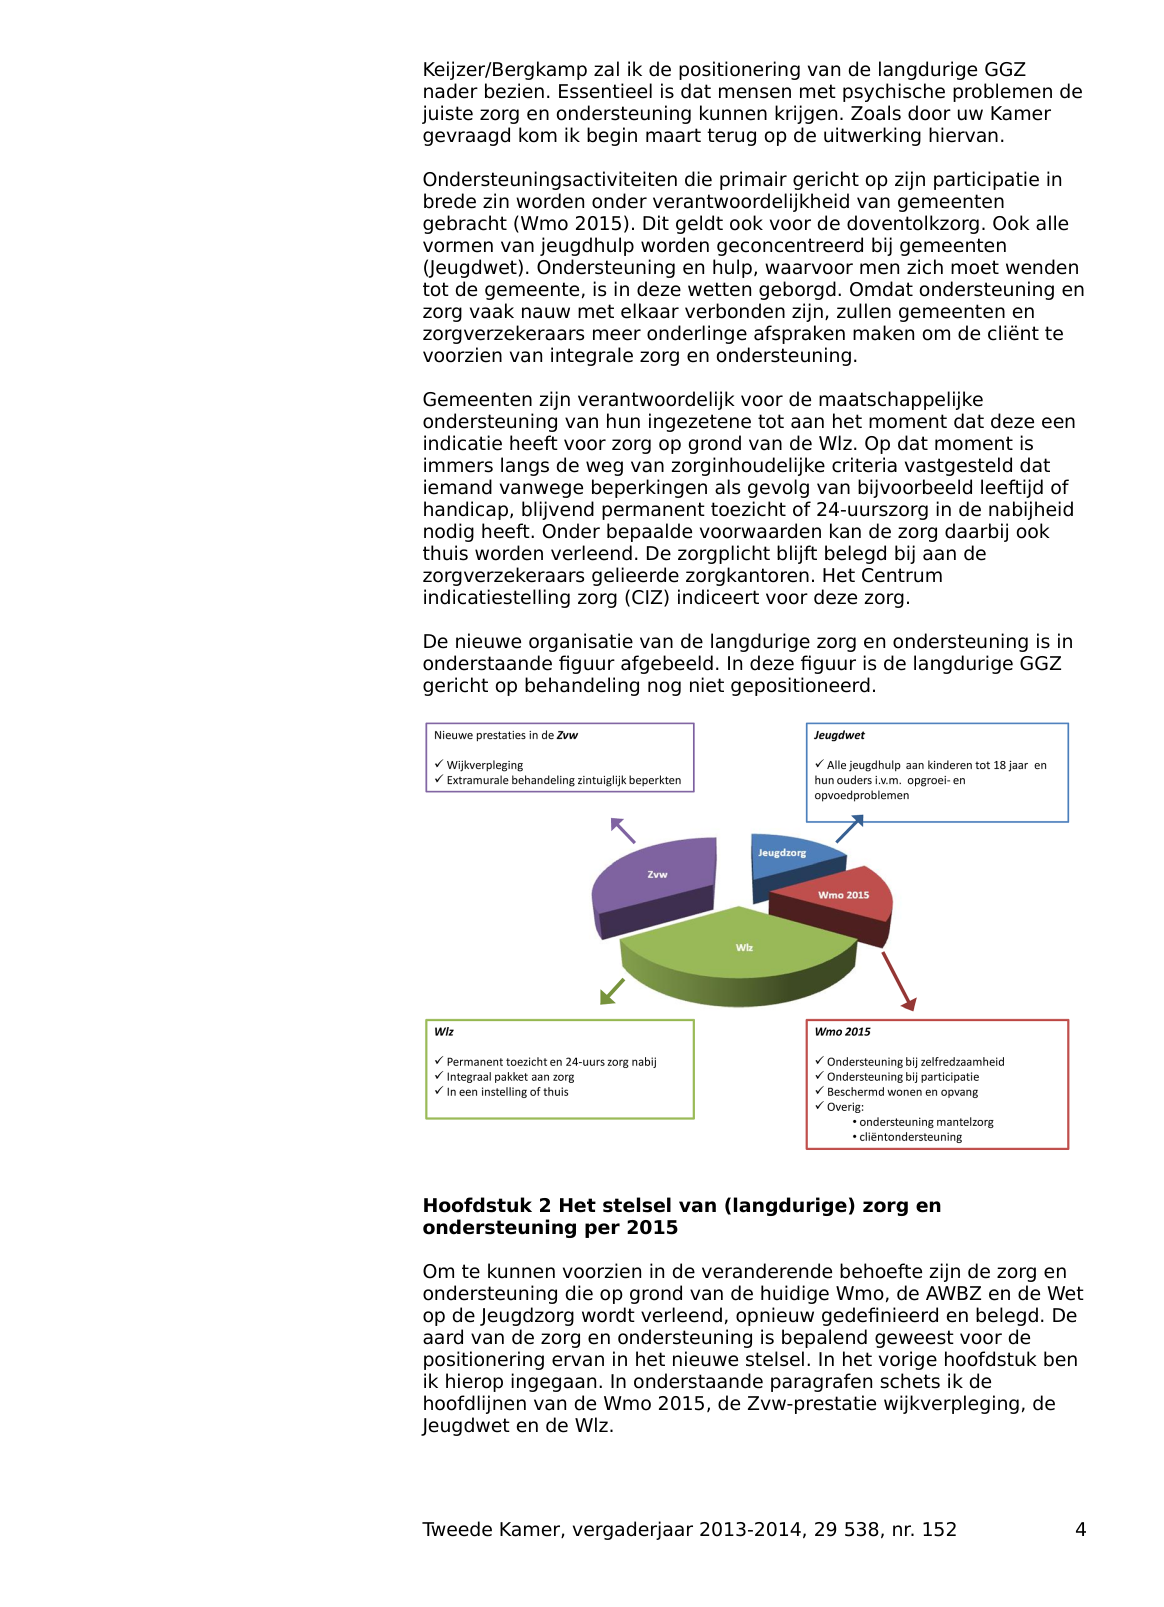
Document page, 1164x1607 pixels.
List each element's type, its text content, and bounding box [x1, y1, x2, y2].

subtitle Hoofdstuk 2 Het stelsel van (langdurige) zorg en ondersteuning per 2015 [422, 1194, 1087, 1238]
text Keijzer/Bergkamp zal ik de positionering van de langdurige GGZ nader bezien. Essentieel is dat mensen met psychische problemen de juiste zorg en ondersteuning kunnen krijgen. Zoals door uw Kamer gevraagd kom ik begin maart terug op de uitwerking hiervan. [422, 59, 1087, 147]
picture [422, 719, 1072, 1151]
text De nieuwe organisatie van de langdurige zorg en ondersteuning is in onderstaande figuur afgebeeld. In deze figuur is de langdurige GGZ gericht op behandeling nog niet gepositioneerd. [422, 631, 1087, 697]
text Ondersteuningsactiviteiten die primair gericht op zijn participatie in brede zin worden onder verantwoordelijkheid van gemeenten gebracht (Wmo 2015). Dit geldt ook voor de doventolkzorg. Ook alle vormen van jeugdhulp worden geconcentreerd bij gemeenten (Jeugdwet). Ondersteuning en hulp, waarvoor men zich moet wenden tot de gemeente, is in deze wetten geborgd. Omdat ondersteuning en zorg vaak nauw met elkaar verbonden zijn, zullen gemeenten en zorgverzekeraars meer onderlinge afspraken maken om de cliënt te voorzien van integrale zorg en ondersteuning. [422, 169, 1087, 367]
text Om te kunnen voorzien in de veranderende behoefte zijn de zorg en ondersteuning die op grond van de huidige Wmo, de AWBZ en de Wet op de Jeugdzorg wordt verleend, opnieuw gedefinieerd en belegd. De aard van de zorg en ondersteuning is bepalend geweest voor de positionering ervan in het nieuwe stelsel. In het vorige hoofdstuk ben ik hierop ingegaan. In onderstaande paragrafen schets ik de hoofdlijnen van de Wmo 2015, de Zvw-prestatie wijkverpleging, de Jeugdwet en de Wlz. [422, 1261, 1087, 1437]
text Gemeenten zijn verantwoordelijk voor de maatschappelijke ondersteuning van hun ingezetene tot aan het moment dat deze een indicatie heeft voor zorg op grond van de Wlz. Op dat moment is immers langs de weg van zorginhoudelijke criteria vastgesteld dat iemand vanwege beperkingen als gevolg van bijvoorbeeld leeftijd of handicap, blijvend permanent toezicht of 24-uurszorg in de nabijheid nodig heeft. Onder bepaalde voorwaarden kan de zorg daarbij ook thuis worden verleend. De zorgplicht blijft belegd bij aan de zorgverzekeraars gelieerde zorgkantoren. Het Centrum indicatiestelling zorg (CIZ) indiceert voor deze zorg. [422, 389, 1087, 609]
